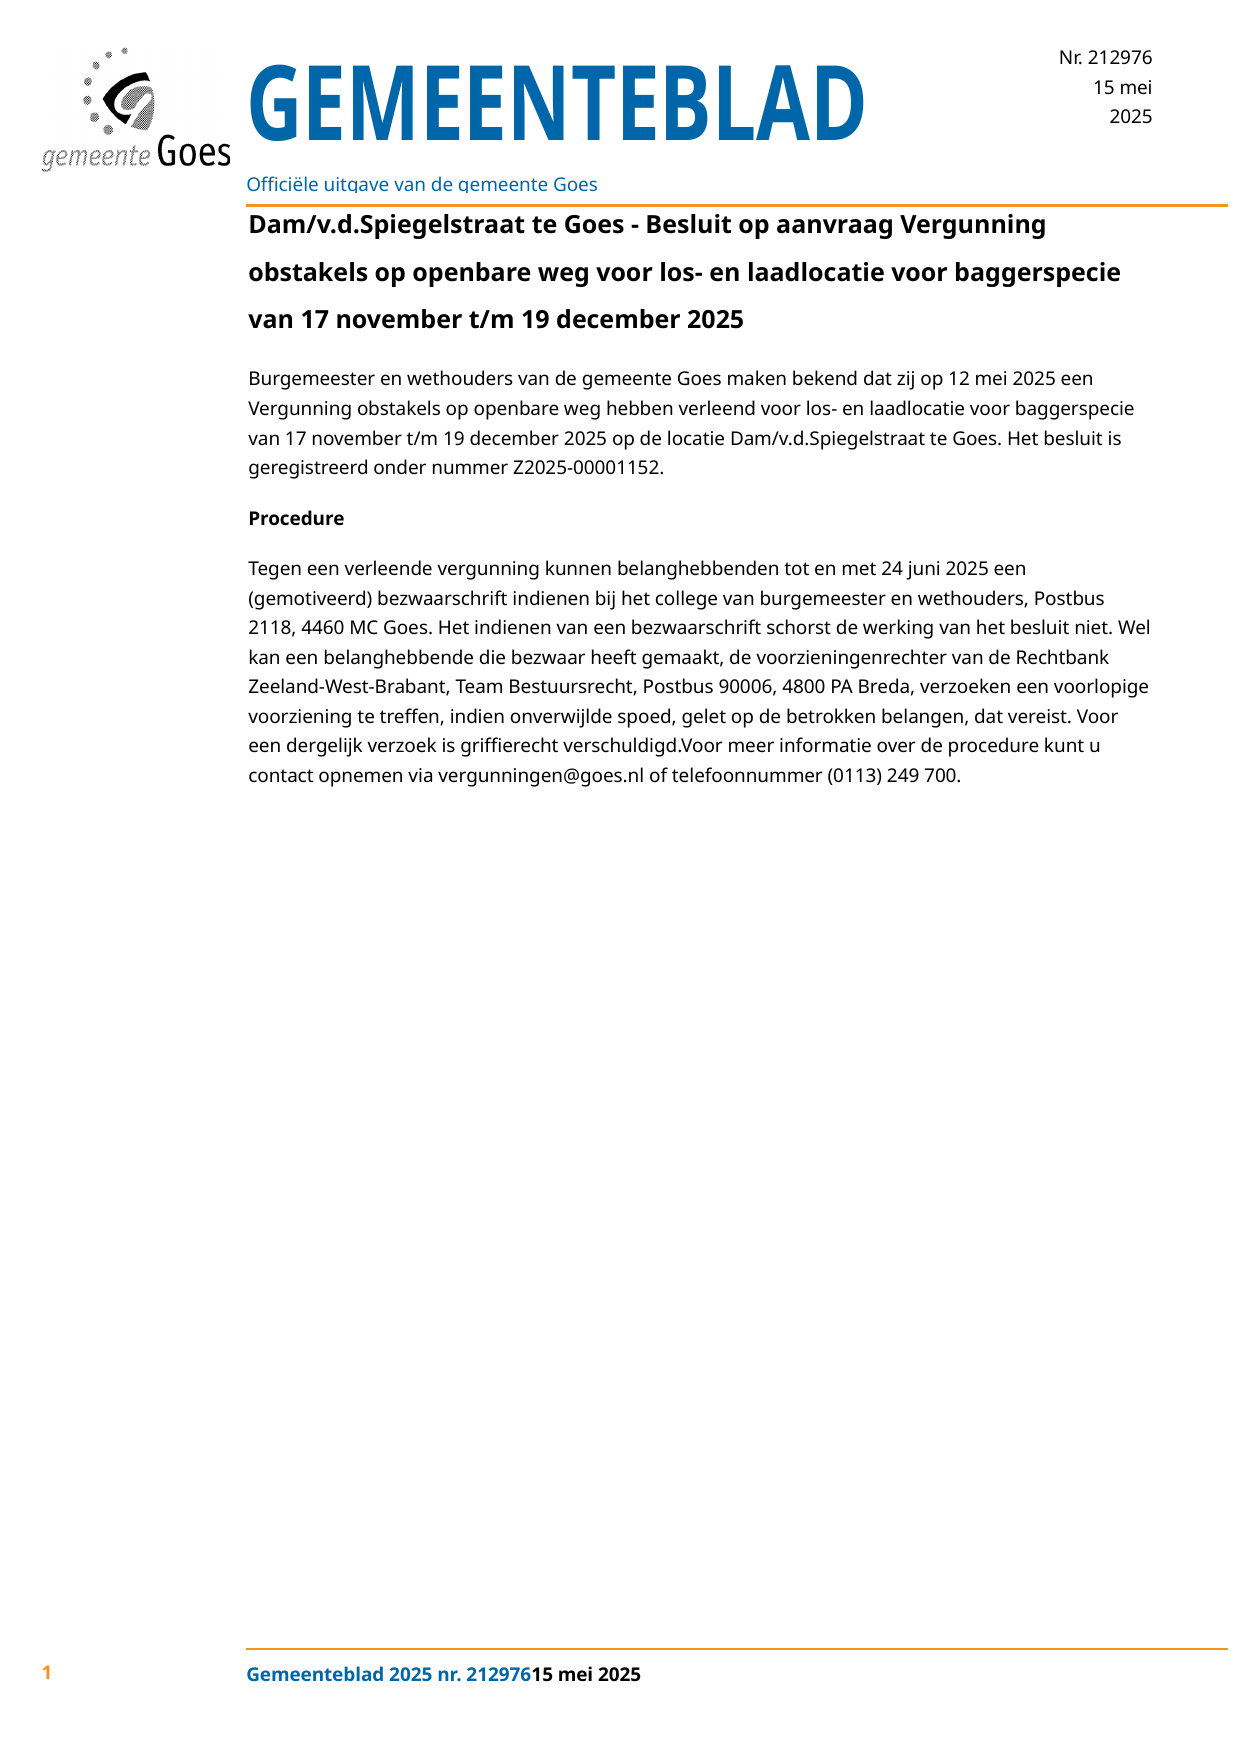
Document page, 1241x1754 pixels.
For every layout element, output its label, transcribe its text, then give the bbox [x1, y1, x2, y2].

text Procedure [248, 505, 1152, 530]
picture [41, 47, 231, 172]
text Dam/v.d.Spiegelstraat te Goes - Besluit op aanvraag Vergunning obstakels op openbare weg voor los- en laadlocatie voor baggerspecie van 17 november t/m 19 december 2025 [248, 207, 1152, 336]
text Burgemeester en wethouders van de gemeente Goes maken bekend dat zij op 12 mei 2025 een Vergunning obstakels op openbare weg hebben verleend voor los- en laadlocatie voor baggerspecie van 17 november t/m 19 december 2025 op de locatie Dam/v.d.Spiegelstraat te Goes. Het besluit is geregistreerd onder nummer Z2025-00001152. [248, 366, 1152, 480]
text Tegen een verleende vergunning kunnen belanghebbenden tot en met 24 juni 2025 een (gemotiveerd) bezwaarschrift indienen bij het college van burgemeester en wethouders, Postbus 2118, 4460 MC Goes. Het indienen van een bezwaarschrift schorst de werking van het besluit niet. Wel kan een belanghebbende die bezwaar heeft gemaakt, de voorzieningenrechter van de Rechtbank Zeeland-West-Brabant, Team Bestuursrecht, Postbus 90006, 4800 PA Breda, verzoeken een voorlopige voorziening te treffen, indien onverwijlde spoed, gelet op de betrokken belangen, dat vereist. Voor een dergelijk verzoek is griffierecht verschuldigd.Voor meer informatie over de procedure kunt u contact opnemen via vergunningen@goes.nl of telefoonnummer (0113) 249 700. [248, 555, 1152, 788]
